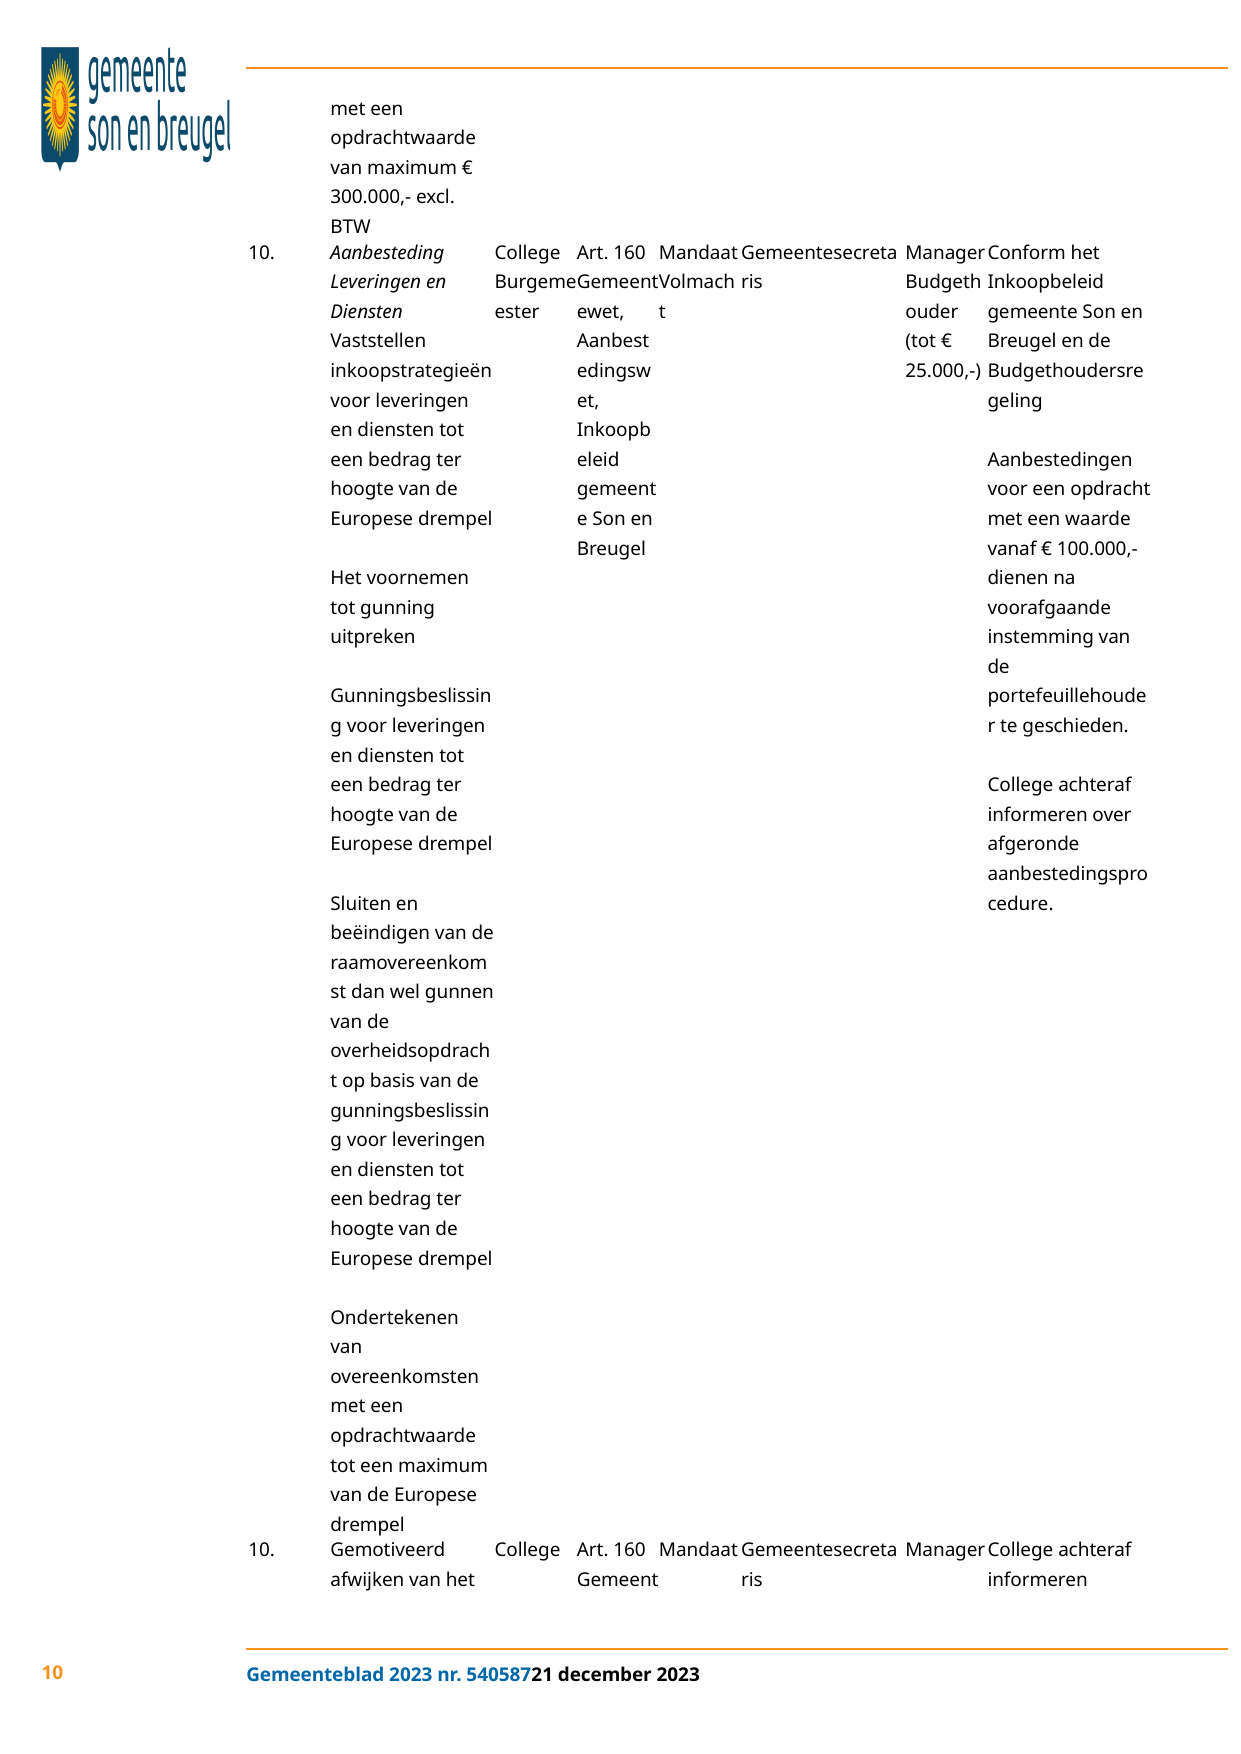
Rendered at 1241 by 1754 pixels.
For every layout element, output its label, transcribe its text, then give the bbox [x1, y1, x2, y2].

table_cell Conform het Inkoopbeleid gemeente Son en Breugel en de Budgethoudersregeling Aanbestedingen voor een opdracht met een waarde vanaf € 100.000,- dienen na voorafgaande instemming van de portefeuillehouder te geschieden. College achteraf informeren over afgeronde aanbestedingsprocedure. [987, 239, 1152, 1537]
table_cell Mandaat Volmacht [659, 239, 741, 1537]
table_cell met een opdrachtwaarde van maximum € 300.000,- excl. BTW [330, 95, 494, 239]
table_cell [577, 95, 659, 239]
table_cell College Burgemeester [494, 239, 577, 1537]
table_cell Gemeentesecretaris [741, 1537, 905, 1592]
table_cell Art. 160 Gemeent [577, 1537, 659, 1592]
table_cell Gemotiveerd afwijken van het [330, 1537, 494, 1592]
table_cell Manager [905, 1537, 987, 1592]
table_cell College achteraf informeren [987, 1537, 1152, 1592]
table_cell Mandaat [659, 1537, 741, 1592]
table_cell College [494, 1537, 577, 1592]
table_cell [741, 95, 905, 239]
table_cell [659, 95, 741, 239]
table_cell 10. [248, 1537, 330, 1592]
table_cell Manager Budgethouder (tot € 25.000,-) [905, 239, 987, 1537]
table_cell Gemeentesecretaris [741, 239, 905, 1537]
table_cell [905, 95, 987, 239]
table_cell [494, 95, 577, 239]
table_cell [248, 95, 330, 239]
table_cell Aanbesteding Leveringen en Diensten Vaststellen inkoopstrategieën voor leveringen en diensten tot een bedrag ter hoogte van de Europese drempel Het voornemen tot gunning uitpreken Gunningsbeslissing voor leveringen en diensten tot een bedrag ter hoogte van de Europese drempel Sluiten en beëindigen van de raamovereenkomst dan wel gunnen van de overheidsopdracht op basis van de gunningsbeslissing voor leveringen en diensten tot een bedrag ter hoogte van de Europese drempel Ondertekenen van overeenkomsten met een opdrachtwaarde tot een maximum van de Europese drempel [330, 239, 494, 1537]
table_cell 10. [248, 239, 330, 1537]
picture [41, 47, 231, 172]
table_cell [987, 95, 1152, 239]
table_cell Art. 160 Gemeentewet, Aanbestedingswet, Inkoopbeleid gemeente Son en Breugel [577, 239, 659, 1537]
